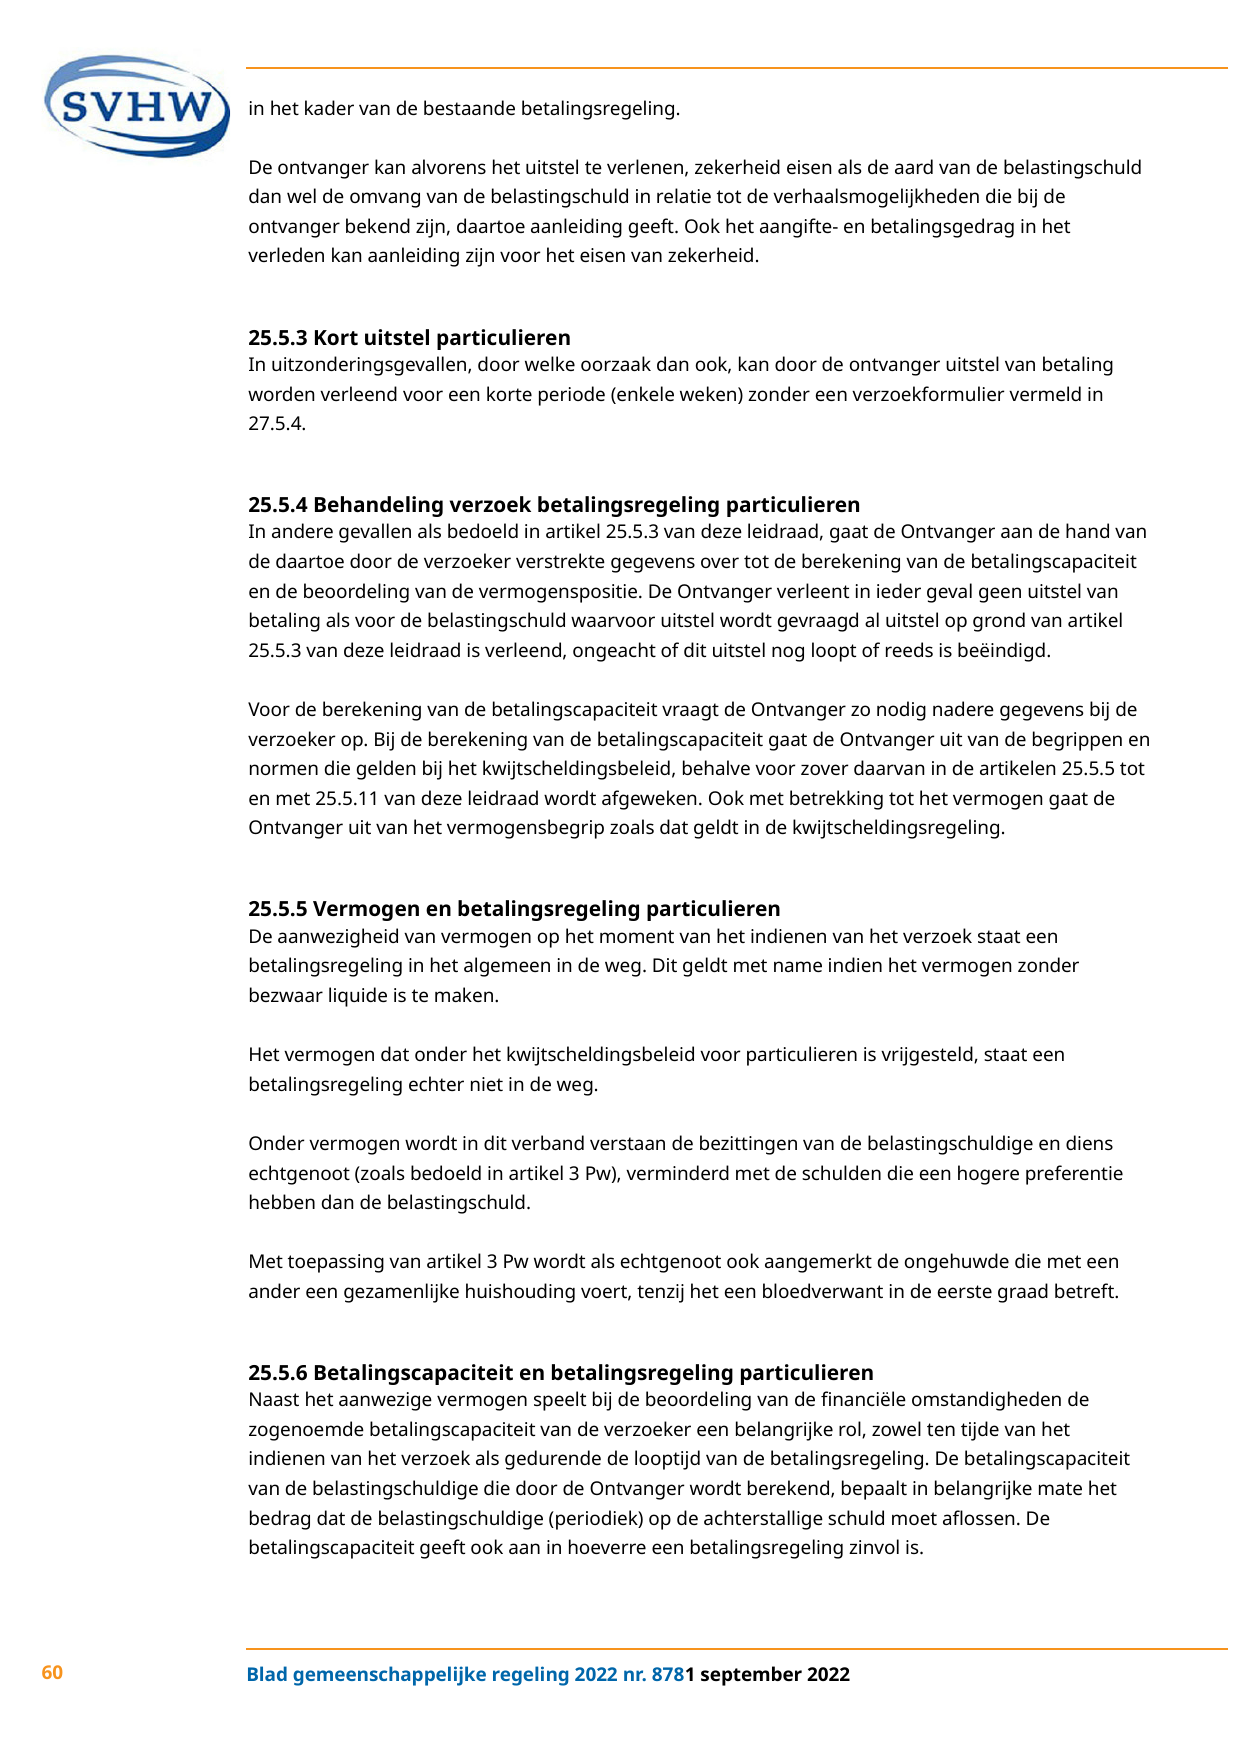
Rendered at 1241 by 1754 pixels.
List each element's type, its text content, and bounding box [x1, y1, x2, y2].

text in het kader van de bestaande betalingsregeling. [248, 95, 1152, 121]
text De ontvanger kan alvorens het uitstel te verlenen, zekerheid eisen als de aard van de belastingschuld dan wel de omvang van de belastingschuld in relatie tot de verhaalsmogelijkheden die bij de ontvanger bekend zijn, daartoe aanleiding geeft. Ook het aangifte- en betalingsgedrag in het verleden kan aanleiding zijn voor het eisen van zekerheid. [248, 154, 1152, 268]
text 25.5.4 Behandeling verzoek betalingsregeling particulieren [248, 490, 1152, 519]
text Voor de berekening van de betalingscapaciteit vraagt de Ontvanger zo nodig nadere gegevens bij de verzoeker op. Bij de berekening van de betalingscapaciteit gaat de Ontvanger uit van de begrippen en normen die gelden bij het kwijtscheldingsbeleid, behalve voor zover daarvan in de artikelen 25.5.5 tot en met 25.5.11 van deze leidraad wordt afgeweken. Ook met betrekking tot het vermogen gaat de Ontvanger uit van het vermogensbegrip zoals dat geldt in de kwijtscheldingsregeling. [248, 696, 1152, 840]
text 25.5.5 Vermogen en betalingsregeling particulieren [248, 894, 1152, 923]
text Naast het aanwezige vermogen speelt bij de beoordeling van de financiële omstandigheden de zogenoemde betalingscapaciteit van de verzoeker een belangrijke rol, zowel ten tijde van het indienen van het verzoek als gedurende de looptijd van de betalingsregeling. De betalingscapaciteit van de belastingschuldige die door de Ontvanger wordt berekend, bepaalt in belangrijke mate het bedrag dat de belastingschuldige (periodiek) op de achterstallige schuld moet aflossen. De betalingscapaciteit geeft ook aan in hoeverre een betalingsregeling zinvol is. [248, 1386, 1152, 1560]
text De aanwezigheid van vermogen op het moment van het indienen van het verzoek staat een betalingsregeling in het algemeen in de weg. Dit geldt met name indien het vermogen zonder bezwaar liquide is te maken. [248, 923, 1152, 1008]
picture [41, 47, 231, 172]
text In uitzonderingsgevallen, door welke oorzaak dan ook, kan door de ontvanger uitstel van betaling worden verleend voor een korte periode (enkele weken) zonder een verzoekformulier vermeld in 27.5.4. [248, 351, 1152, 436]
text 25.5.6 Betalingscapaciteit en betalingsregeling particulieren [248, 1358, 1152, 1386]
text Het vermogen dat onder het kwijtscheldingsbeleid voor particulieren is vrijgesteld, staat een betalingsregeling echter niet in de weg. [248, 1041, 1152, 1097]
text Met toepassing van artikel 3 Pw wordt als echtgenoot ook aangemerkt de ongehuwde die met een ander een gezamenlijke huishouding voert, tenzij het een bloedverwant in de eerste graad betreft. [248, 1248, 1152, 1304]
text Onder vermogen wordt in dit verband verstaan de bezittingen van de belastingschuldige en diens echtgenoot (zoals bedoeld in artikel 3 Pw), verminderd met de schulden die een hogere preferentie hebben dan de belastingschuld. [248, 1130, 1152, 1215]
text In andere gevallen als bedoeld in artikel 25.5.3 van deze leidraad, gaat de Ontvanger aan de hand van de daartoe door de verzoeker verstrekte gegevens over tot de berekening van de betalingscapaciteit en de beoordeling van de vermogenspositie. De Ontvanger verleent in ieder geval geen uitstel van betaling als voor de belastingschuld waarvoor uitstel wordt gevraagd al uitstel op grond van artikel 25.5.3 van deze leidraad is verleend, ongeacht of dit uitstel nog loopt of reeds is beëindigd. [248, 519, 1152, 663]
text 25.5.3 Kort uitstel particulieren [248, 323, 1152, 351]
